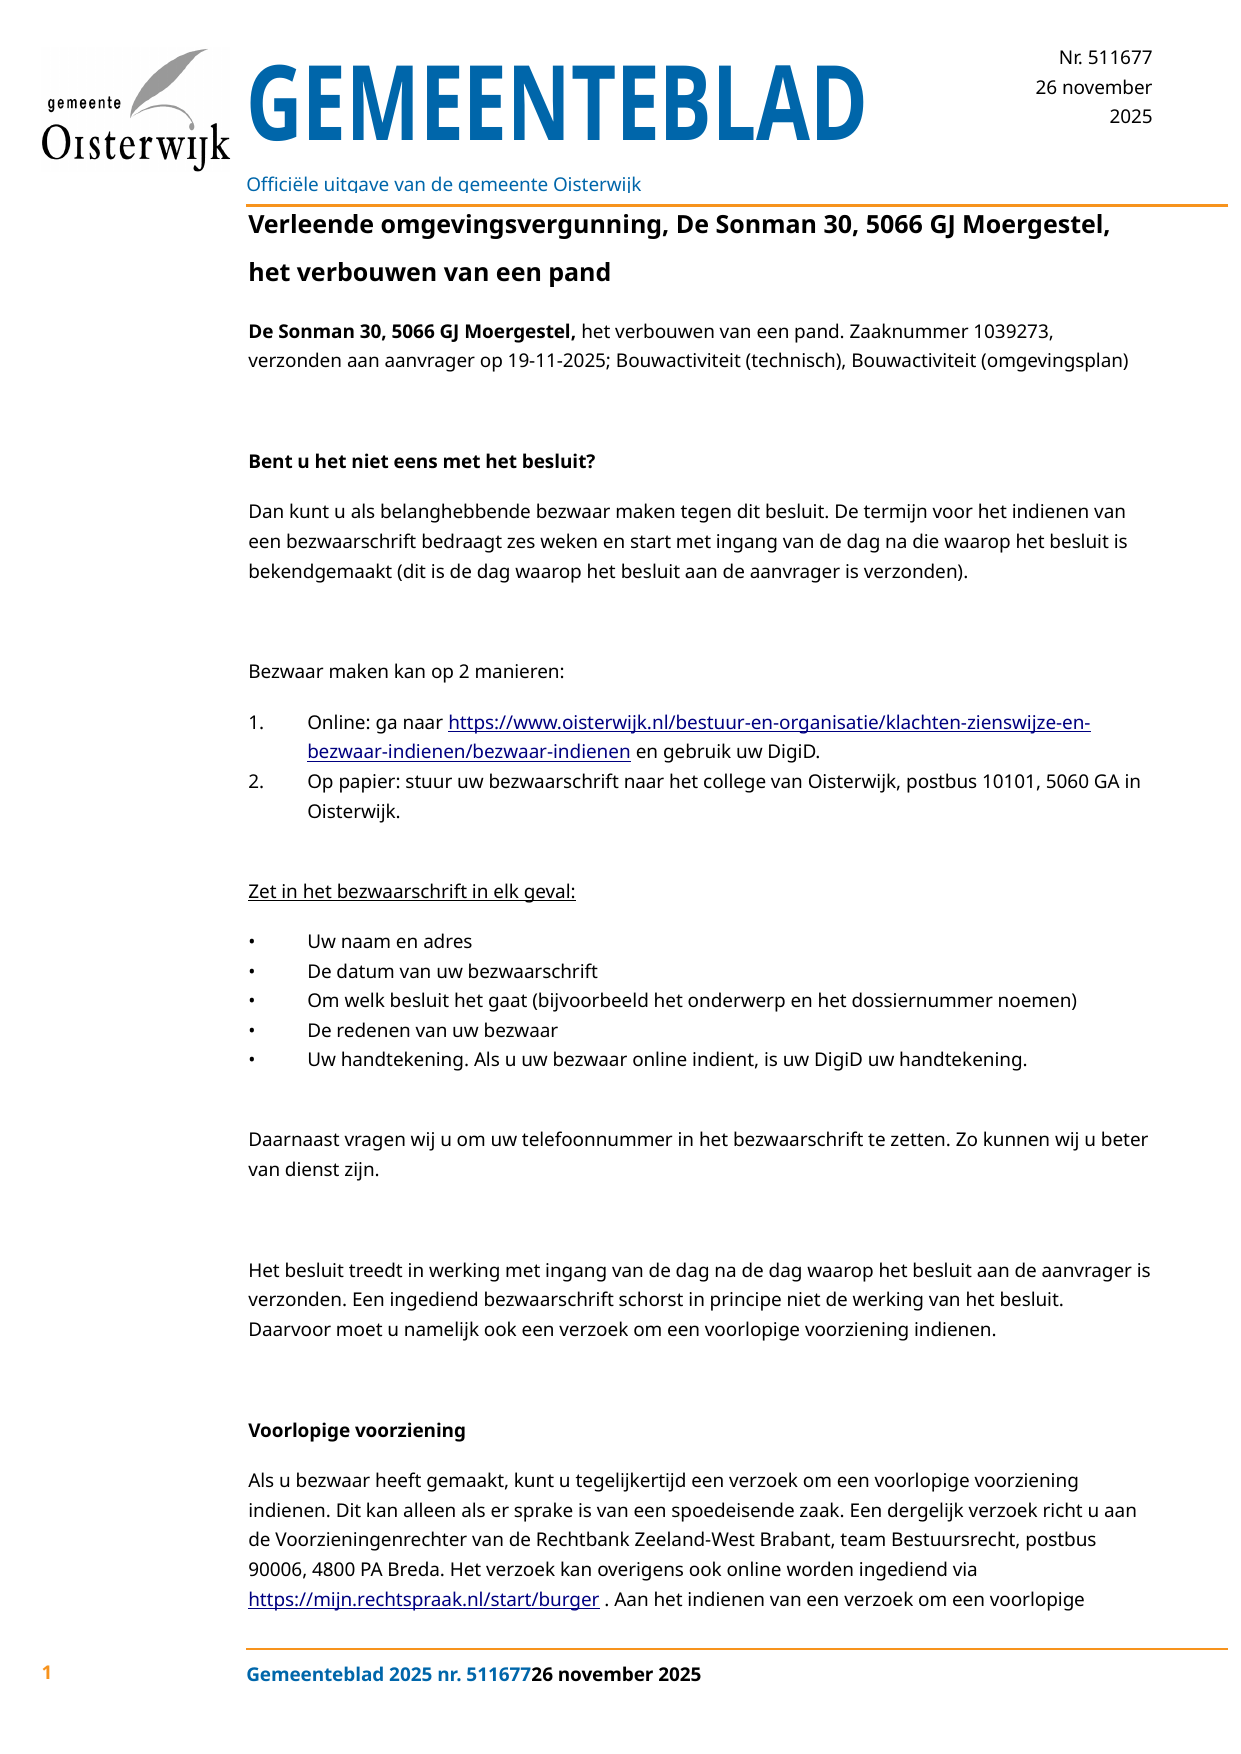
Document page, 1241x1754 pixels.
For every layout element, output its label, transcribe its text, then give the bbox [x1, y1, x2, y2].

list Uw naam en adres [248, 928, 1152, 954]
text Als u bezwaar heeft gemaakt, kunt u tegelijkertijd een verzoek om een voorlopige voorziening indienen. Dit kan alleen als er sprake is van een spoedeisende zaak. Een dergelijk verzoek richt u aan de Voorzieningenrechter van de Rechtbank Zeeland-West Brabant, team Bestuursrecht, postbus 90006, 4800 PA Breda. Het verzoek kan overigens ook online worden ingediend via https://mijn.rechtspraak.nl/start/burger . Aan het indienen van een verzoek om een voorlopige [248, 1467, 1152, 1612]
text Bent u het niet eens met het besluit? [248, 448, 1152, 474]
list De redenen van uw bezwaar [248, 1017, 1152, 1043]
text De Sonman 30, 5066 GJ Moergestel, het verbouwen van een pand. Zaaknummer 1039273, verzonden aan aanvrager op 19-11-2025; Bouwactiviteit (technisch), Bouwactiviteit (omgevingsplan) [248, 318, 1152, 373]
text Bezwaar maken kan op 2 manieren: [248, 659, 1152, 684]
text Het besluit treedt in werking met ingang van de dag na de dag waarop het besluit aan de aanvrager is verzonden. Een ingediend bezwaarschrift schorst in principe niet de werking van het besluit. Daarvoor moet u namelijk ook een verzoek om een voorlopige voorziening indienen. [248, 1257, 1152, 1342]
list Op papier: stuur uw bezwaarschrift naar het college van Oisterwijk, postbus 10101, 5060 GA in Oisterwijk. [248, 768, 1152, 824]
list De datum van uw bezwaarschrift [248, 958, 1152, 984]
text Voorlopige voorziening [248, 1417, 1152, 1443]
picture [41, 47, 231, 172]
text Dan kunt u als belanghebbende bezwaar maken tegen dit besluit. De termijn voor het indienen van een bezwaarschrift bedraagt zes weken en start met ingang van de dag na die waarop het besluit is bekendgemaakt (dit is de dag waarop het besluit aan de aanvrager is verzonden). [248, 499, 1152, 584]
text Daarnaast vragen wij u om uw telefoonnummer in het bezwaarschrift te zetten. Zo kunnen wij u beter van dienst zijn. [248, 1127, 1152, 1182]
list Online: ga naar https://www.oisterwijk.nl/bestuur-en-organisatie/klachten-zienswijze-en-bezwaar-indienen/bezwaar-indienen en gebruik uw DigiD. [248, 709, 1152, 764]
list Om welk besluit het gaat (bijvoorbeeld het onderwerp en het dossiernummer noemen) [248, 987, 1152, 1013]
list Uw handtekening. Als u uw bezwaar online indient, is uw DigiD uw handtekening. [248, 1047, 1152, 1072]
text Zet in het bezwaarschrift in elk geval: [248, 878, 1152, 904]
text Verleende omgevingsvergunning, De Sonman 30, 5066 GJ Moergestel, het verbouwen van een pand [248, 207, 1152, 288]
